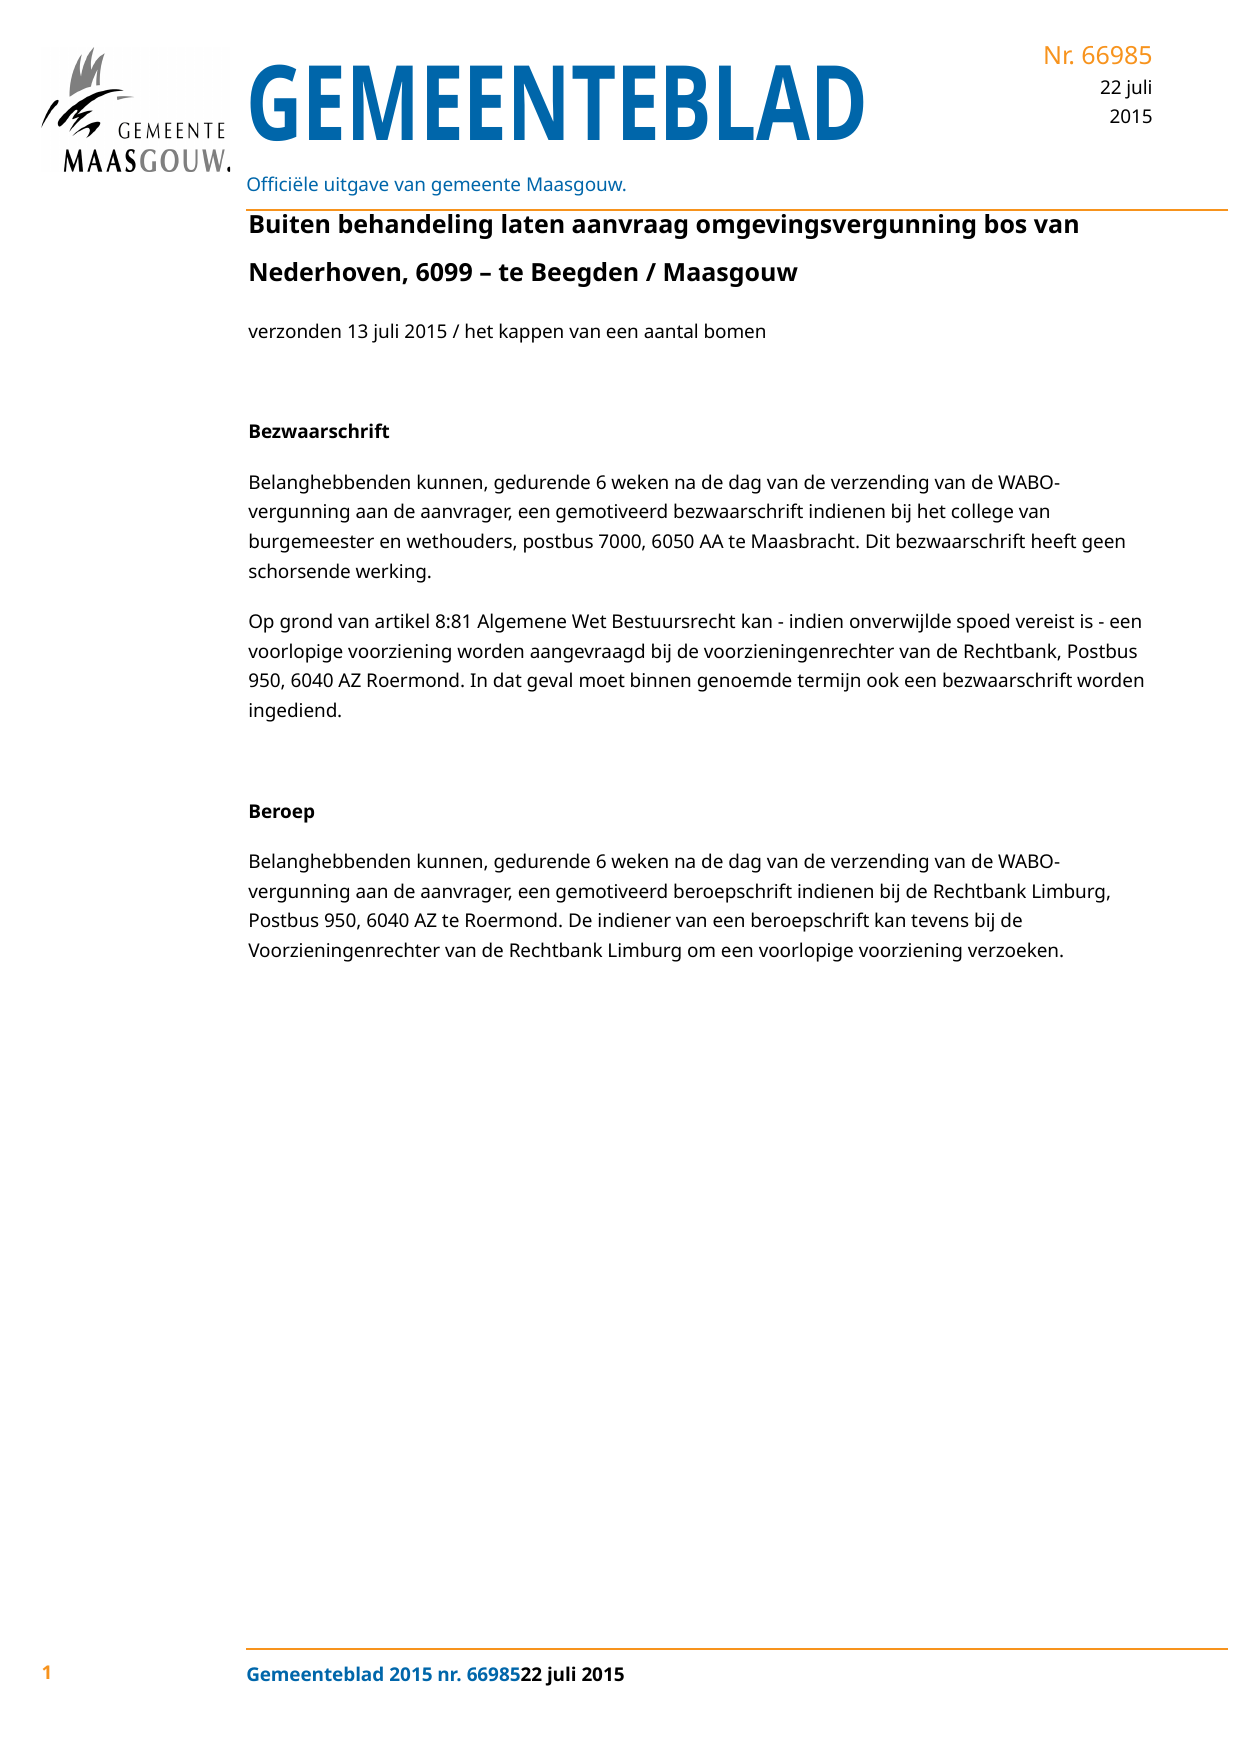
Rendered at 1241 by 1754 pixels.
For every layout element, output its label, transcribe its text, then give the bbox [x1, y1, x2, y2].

text Op grond van artikel 8:81 Algemene Wet Bestuursrecht kan - indien onverwijlde spoed vereist is - een voorlopige voorziening worden aangevraagd bij de voorzieningenrechter van de Rechtbank, Postbus 950, 6040 AZ Roermond. In dat geval moet binnen genoemde termijn ook een bezwaarschrift worden ingediend. [248, 608, 1152, 723]
text Belanghebbenden kunnen, gedurende 6 weken na de dag van de verzending van de WABO-vergunning aan de aanvrager, een gemotiveerd bezwaarschrift indienen bij het college van burgemeester en wethouders, postbus 7000, 6050 AA te Maasbracht. Dit bezwaarschrift heeft geen schorsende werking. [248, 469, 1152, 584]
picture [41, 47, 231, 172]
text Buiten behandeling laten aanvraag omgevingsvergunning bos van Nederhoven, 6099 – te Beegden / Maasgouw [248, 211, 1152, 288]
text Belanghebbenden kunnen, gedurende 6 weken na de dag van de verzending van de WABO-vergunning aan de aanvrager, een gemotiveerd beroepschrift indienen bij de Rechtbank Limburg, Postbus 950, 6040 AZ te Roermond. De indiener van een beroepschrift kan tevens bij de Voorzieningenrechter van de Rechtbank Limburg om een voorlopige voorziening verzoeken. [248, 848, 1152, 963]
text Beroep [248, 798, 1152, 824]
text Bezwaarschrift [248, 419, 1152, 444]
text verzonden 13 juli 2015 / het kappen van een aantal bomen [248, 318, 1152, 344]
